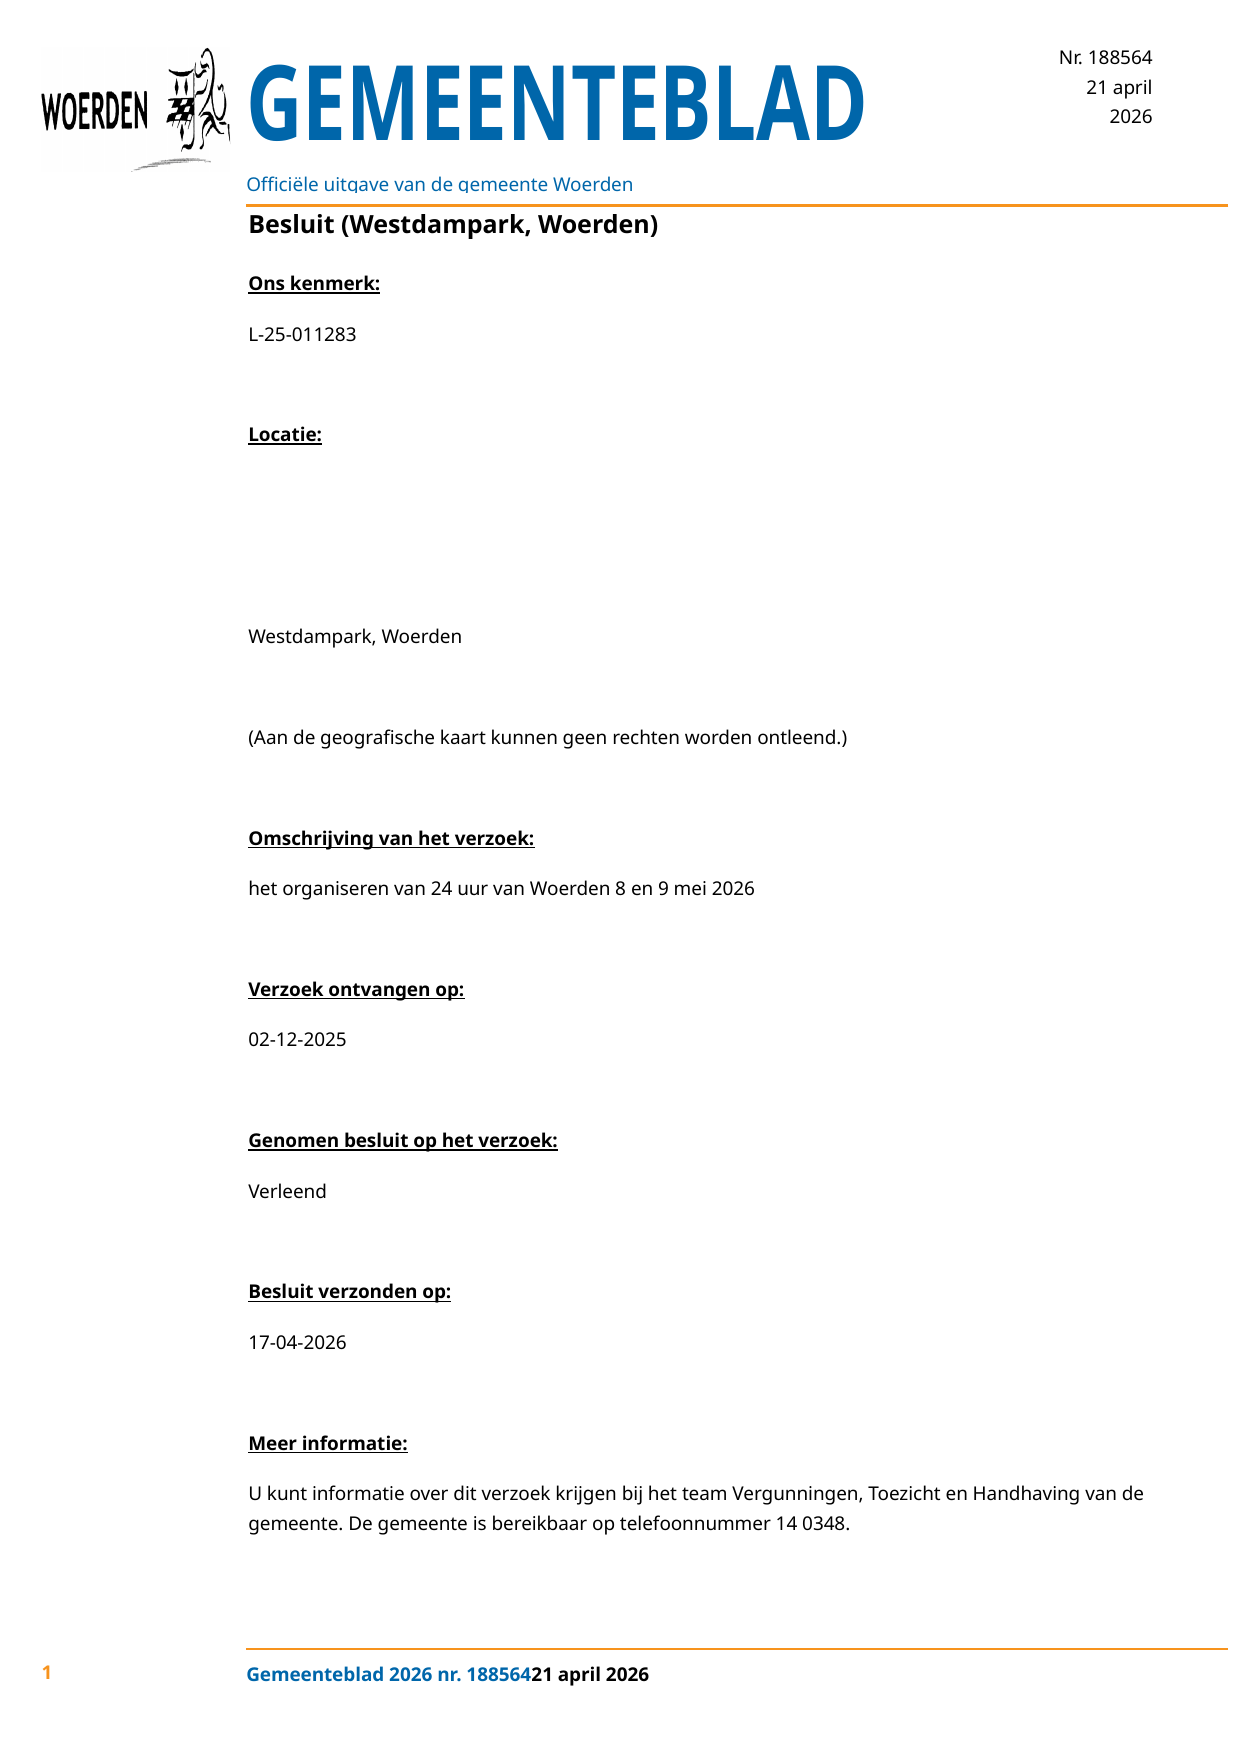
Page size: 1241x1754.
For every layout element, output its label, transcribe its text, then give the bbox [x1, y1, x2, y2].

text Omschrijving van het verzoek: [248, 825, 1152, 851]
text 02-12-2025 [248, 1027, 1152, 1052]
text Besluit (Westdampark, Woerden) [248, 207, 1152, 241]
text Verzoek ontvangen op: [248, 976, 1152, 1002]
text Westdampark, Woerden [248, 623, 1152, 649]
picture [41, 47, 231, 172]
text Ons kenmerk: [248, 270, 1152, 296]
text het organiseren van 24 uur van Woerden 8 en 9 mei 2026 [248, 875, 1152, 901]
text 17-04-2026 [248, 1329, 1152, 1355]
text U kunt informatie over dit verzoek krijgen bij het team Vergunningen, Toezicht en Handhaving van de gemeente. De gemeente is bereikbaar op telefoonnummer 14 0348. [248, 1480, 1152, 1536]
text (Aan de geografische kaart kunnen geen rechten worden ontleend.) [248, 724, 1152, 750]
text Genomen besluit op het verzoek: [248, 1127, 1152, 1153]
text Verleend [248, 1178, 1152, 1203]
text Besluit verzonden op: [248, 1279, 1152, 1304]
text Locatie: [248, 422, 1152, 447]
text Meer informatie: [248, 1430, 1152, 1456]
text L-25-011283 [248, 321, 1152, 346]
